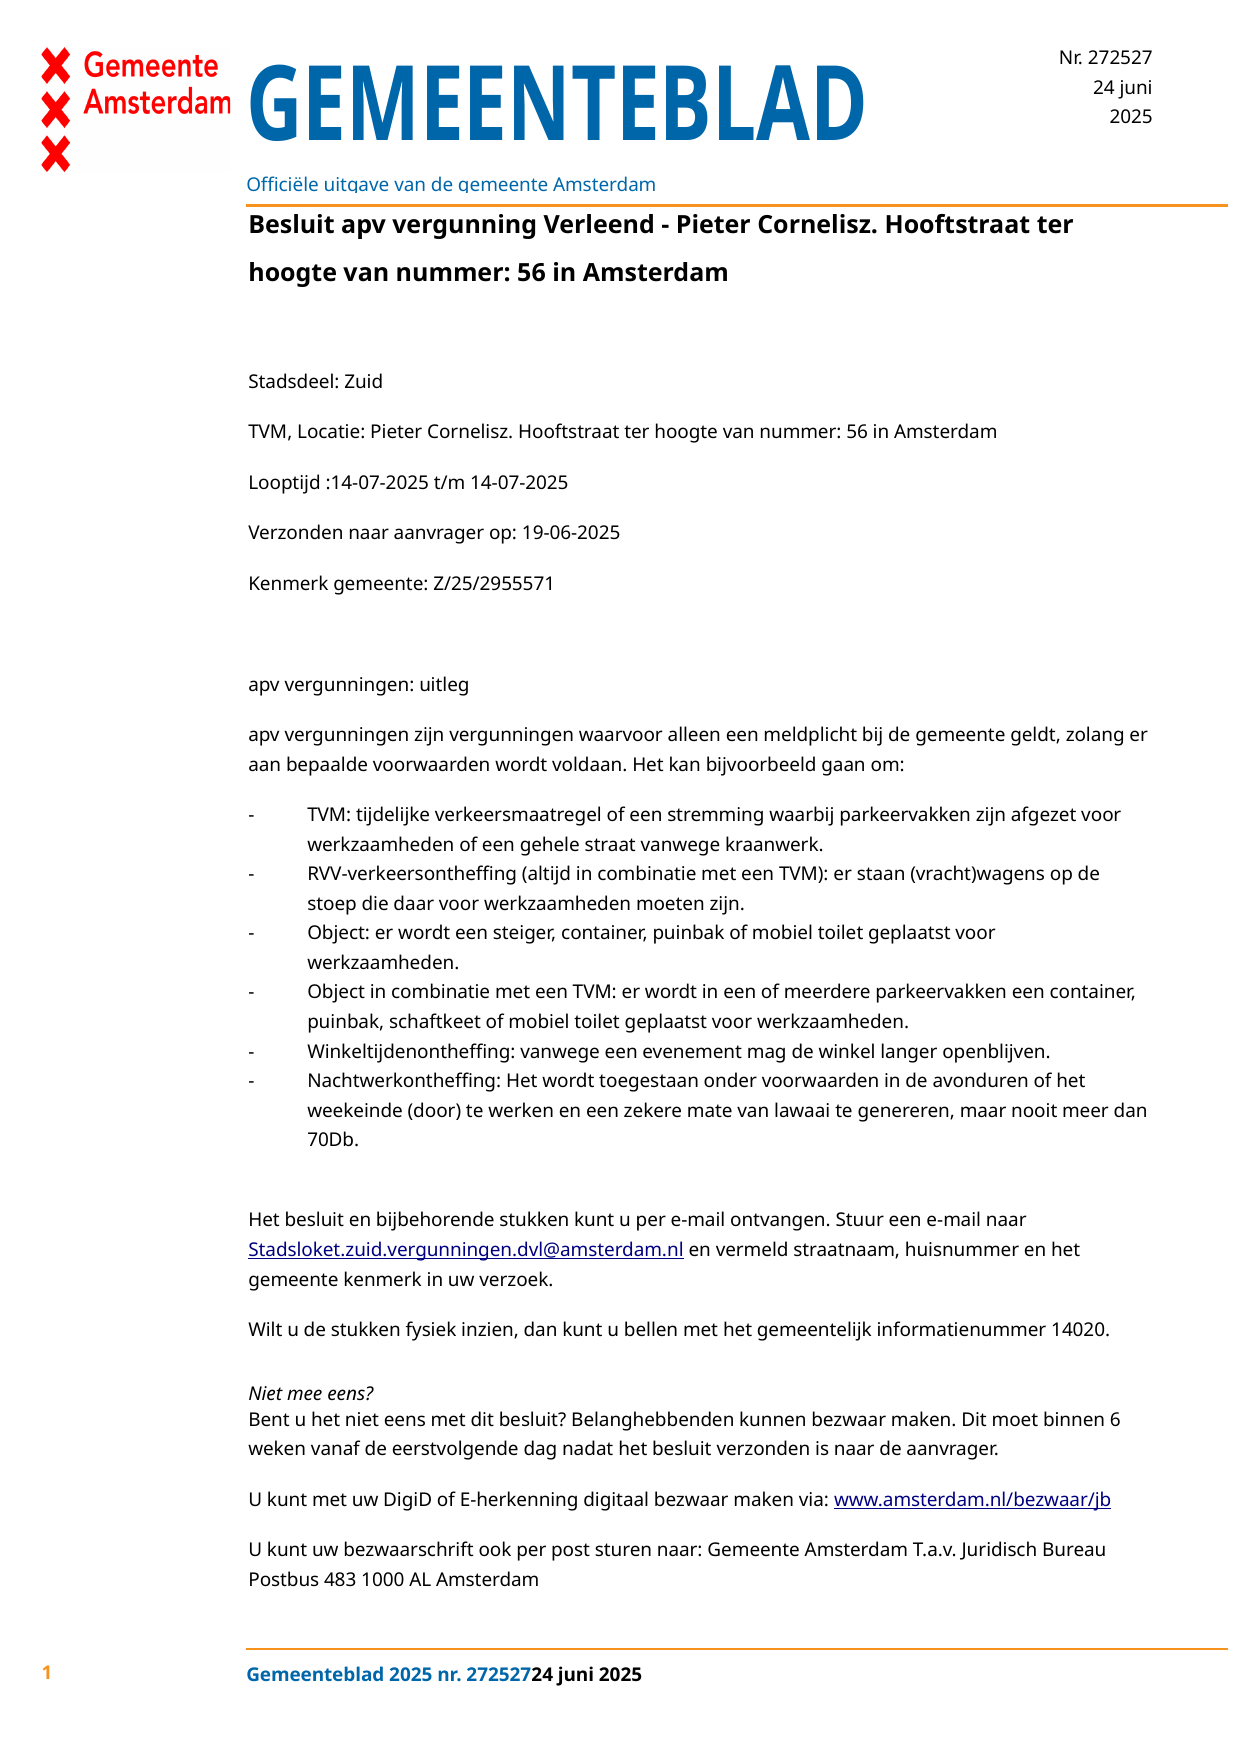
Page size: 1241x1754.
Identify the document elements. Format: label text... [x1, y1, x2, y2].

text Kenmerk gemeente: Z/25/2955571 [248, 570, 1152, 596]
list Winkeltijdenontheffing: vanwege een evenement mag de winkel langer openblijven. [248, 1038, 1152, 1064]
list RVV-verkeersontheffing (altijd in combinatie met een TVM): er staan (vracht)wagens op de stoep die daar voor werkzaamheden moeten zijn. [248, 860, 1152, 916]
text Bent u het niet eens met dit besluit? Belanghebbenden kunnen bezwaar maken. Dit moet binnen 6 weken vanaf de eerstvolgende dag nadat het besluit verzonden is naar de aanvrager. [248, 1406, 1152, 1461]
list Nachtwerkontheffing: Het wordt toegestaan onder voorwaarden in de avonduren of het weekeinde (door) te werken en een zekere mate van lawaai te genereren, maar nooit meer dan 70Db. [248, 1067, 1152, 1152]
text Verzonden naar aanvrager op: 19-06-2025 [248, 519, 1152, 545]
list Object in combinatie met een TVM: er wordt in een of meerdere parkeervakken een container, puinbak, schaftkeet of mobiel toilet geplaatst voor werkzaamheden. [248, 979, 1152, 1034]
text Het besluit en bijbehorende stukken kunt u per e-mail ontvangen. Stuur een e-mail naar Stadsloket.zuid.vergunningen.dvl@amsterdam.nl en vermeld straatnaam, huisnummer en het gemeente kenmerk in uw verzoek. [248, 1207, 1152, 1292]
text U kunt met uw DigiD of E-herkenning digitaal bezwaar maken via: www.amsterdam.nl/bezwaar/jb [248, 1486, 1152, 1512]
picture [41, 47, 231, 172]
list Object: er wordt een steiger, container, puinbak of mobiel toilet geplaatst voor werkzaamheden. [248, 919, 1152, 975]
text apv vergunningen: uitleg [248, 671, 1152, 697]
text U kunt uw bezwaarschrift ook per post sturen naar: Gemeente Amsterdam T.a.v. Juridisch Bureau Postbus 483 1000 AL Amsterdam [248, 1536, 1152, 1592]
text Wilt u de stukken fysiek inzien, dan kunt u bellen met het gemeentelijk informatienummer 14020. [248, 1316, 1152, 1342]
text TVM, Locatie: Pieter Cornelisz. Hooftstraat ter hoogte van nummer: 56 in Amsterdam [248, 419, 1152, 444]
text Besluit apv vergunning Verleend - Pieter Cornelisz. Hooftstraat ter hoogte van nummer: 56 in Amsterdam [248, 207, 1152, 288]
text apv vergunningen zijn vergunningen waarvoor alleen een meldplicht bij de gemeente geldt, zolang er aan bepaalde voorwaarden wordt voldaan. Het kan bijvoorbeeld gaan om: [248, 721, 1152, 777]
list TVM: tijdelijke verkeersmaatregel of een stremming waarbij parkeervakken zijn afgezet voor werkzaamheden of een gehele straat vanwege kraanwerk. [248, 801, 1152, 857]
text Looptijd :14-07-2025 t/m 14-07-2025 [248, 469, 1152, 495]
text Stadsdeel: Zuid [248, 368, 1152, 394]
text Niet mee eens? [248, 1380, 1152, 1406]
